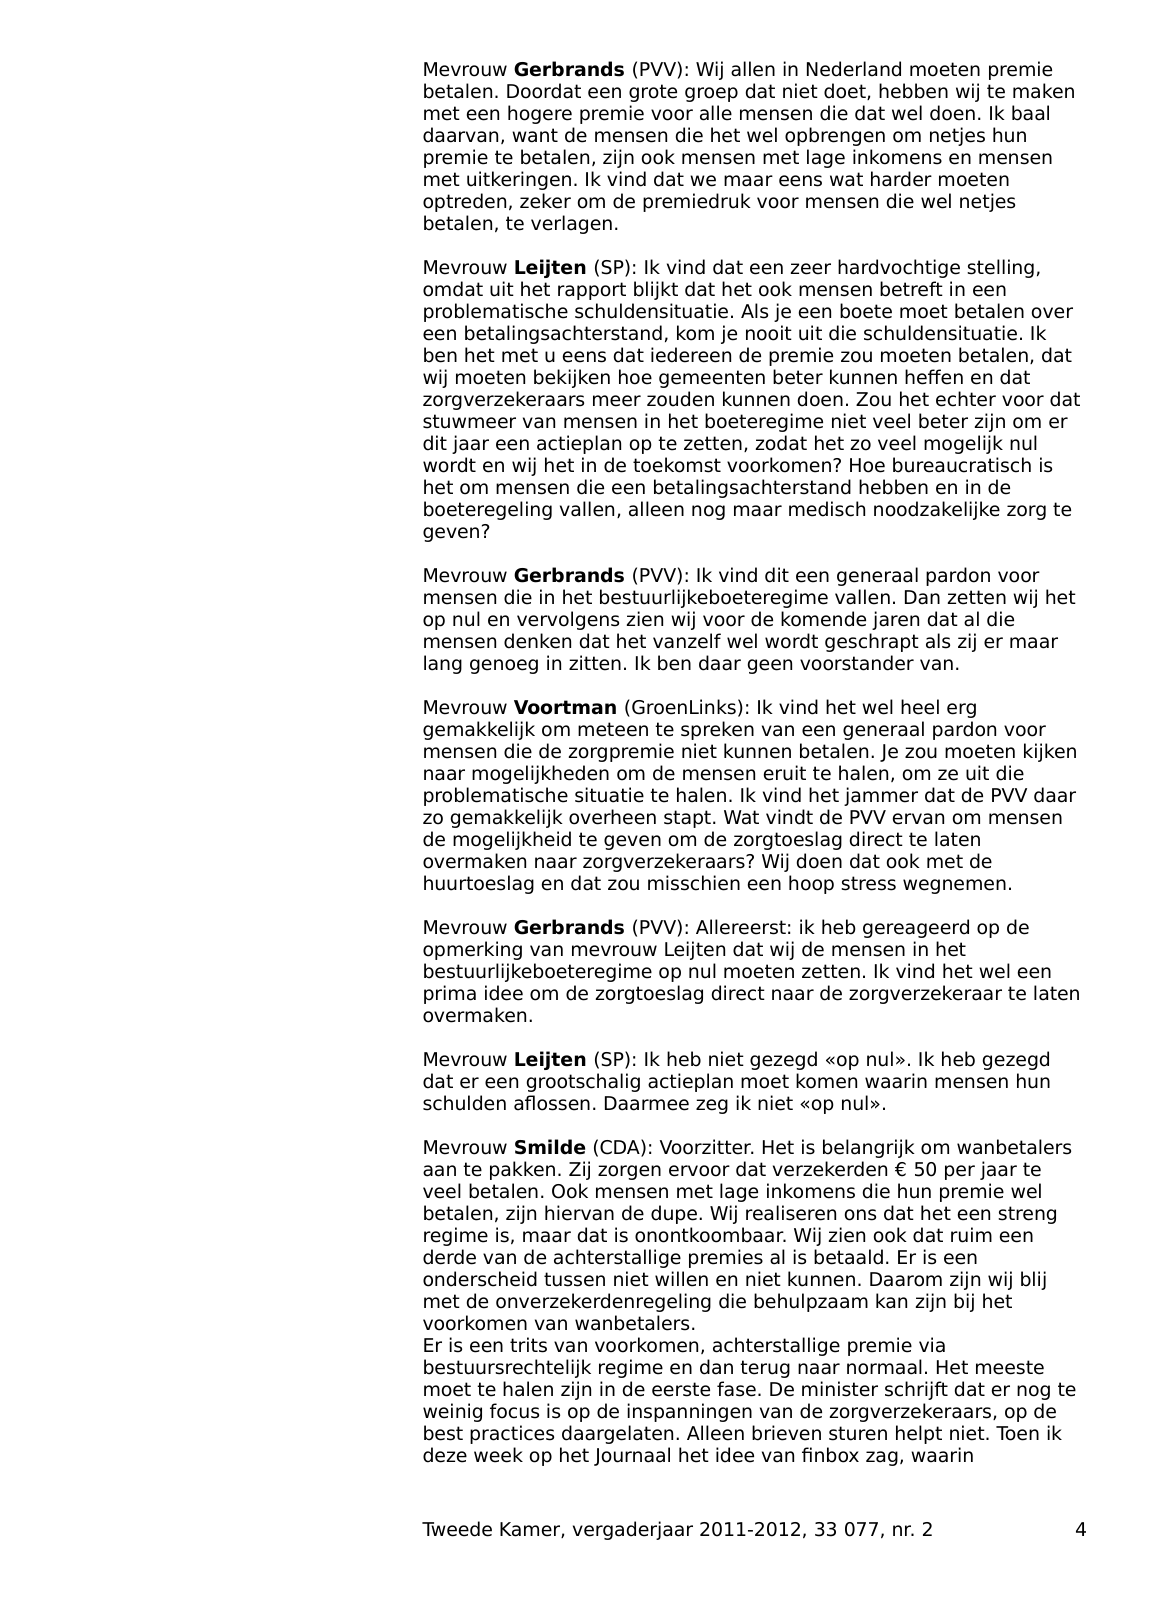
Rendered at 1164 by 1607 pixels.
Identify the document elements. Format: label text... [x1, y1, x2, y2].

text Mevrouw Smilde (CDA): Voorzitter. Het is belangrijk om wanbetalers aan te pakken. Zij zorgen ervoor dat verzekerden € 50 per jaar te veel betalen. Ook mensen met lage inkomens die hun premie wel betalen, zijn hiervan de dupe. Wij realiseren ons dat het een streng regime is, maar dat is onontkoombaar. Wij zien ook dat ruim een derde van de achterstallige premies al is betaald. Er is een onderscheid tussen niet willen en niet kunnen. Daarom zijn wij blij met de onverzekerdenregeling die behulpzaam kan zijn bij het voorkomen van wanbetalers. [422, 1137, 1087, 1335]
text Er is een trits van voorkomen, achterstallige premie via bestuursrechtelijk regime en dan terug naar normaal. Het meeste moet te halen zijn in de eerste fase. De minister schrijft dat er nog te weinig focus is op de inspanningen van de zorgverzekeraars, op de best practices daargelaten. Alleen brieven sturen helpt niet. Toen ik deze week op het Journaal het idee van finbox zag, waarin [422, 1335, 1087, 1467]
text Mevrouw Leijten (SP): Ik heb niet gezegd «op nul». Ik heb gezegd dat er een grootschalig actieplan moet komen waarin mensen hun schulden aflossen. Daarmee zeg ik niet «op nul». [422, 1049, 1087, 1115]
text Mevrouw Voortman (GroenLinks): Ik vind het wel heel erg gemakkelijk om meteen te spreken van een generaal pardon voor mensen die de zorgpremie niet kunnen betalen. Je zou moeten kijken naar mogelijkheden om de mensen eruit te halen, om ze uit die problematische situatie te halen. Ik vind het jammer dat de PVV daar zo gemakkelijk overheen stapt. Wat vindt de PVV ervan om mensen de mogelijkheid te geven om de zorgtoeslag direct te laten overmaken naar zorgverzekeraars? Wij doen dat ook met de huurtoeslag en dat zou misschien een hoop stress wegnemen. [422, 697, 1087, 895]
text Mevrouw Leijten (SP): Ik vind dat een zeer hardvochtige stelling, omdat uit het rapport blijkt dat het ook mensen betreft in een problematische schuldensituatie. Als je een boete moet betalen over een betalingsachterstand, kom je nooit uit die schuldensituatie. Ik ben het met u eens dat iedereen de premie zou moeten betalen, dat wij moeten bekijken hoe gemeenten beter kunnen heffen en dat zorgverzekeraars meer zouden kunnen doen. Zou het echter voor dat stuwmeer van mensen in het boeteregime niet veel beter zijn om er dit jaar een actieplan op te zetten, zodat het zo veel mogelijk nul wordt en wij het in de toekomst voorkomen? Hoe bureaucratisch is het om mensen die een betalingsachterstand hebben en in de boeteregeling vallen, alleen nog maar medisch noodzakelijke zorg te geven? [422, 257, 1087, 543]
text Mevrouw Gerbrands (PVV): Wij allen in Nederland moeten premie betalen. Doordat een grote groep dat niet doet, hebben wij te maken met een hogere premie voor alle mensen die dat wel doen. Ik baal daarvan, want de mensen die het wel opbrengen om netjes hun premie te betalen, zijn ook mensen met lage inkomens en mensen met uitkeringen. Ik vind dat we maar eens wat harder moeten optreden, zeker om de premiedruk voor mensen die wel netjes betalen, te verlagen. [422, 59, 1087, 235]
text Mevrouw Gerbrands (PVV): Allereerst: ik heb gereageerd op de opmerking van mevrouw Leijten dat wij de mensen in het bestuurlijkeboeteregime op nul moeten zetten. Ik vind het wel een prima idee om de zorgtoeslag direct naar de zorgverzekeraar te laten overmaken. [422, 917, 1087, 1027]
text Mevrouw Gerbrands (PVV): Ik vind dit een generaal pardon voor mensen die in het bestuurlijkeboeteregime vallen. Dan zetten wij het op nul en vervolgens zien wij voor de komende jaren dat al die mensen denken dat het vanzelf wel wordt geschrapt als zij er maar lang genoeg in zitten. Ik ben daar geen voorstander van. [422, 565, 1087, 675]
